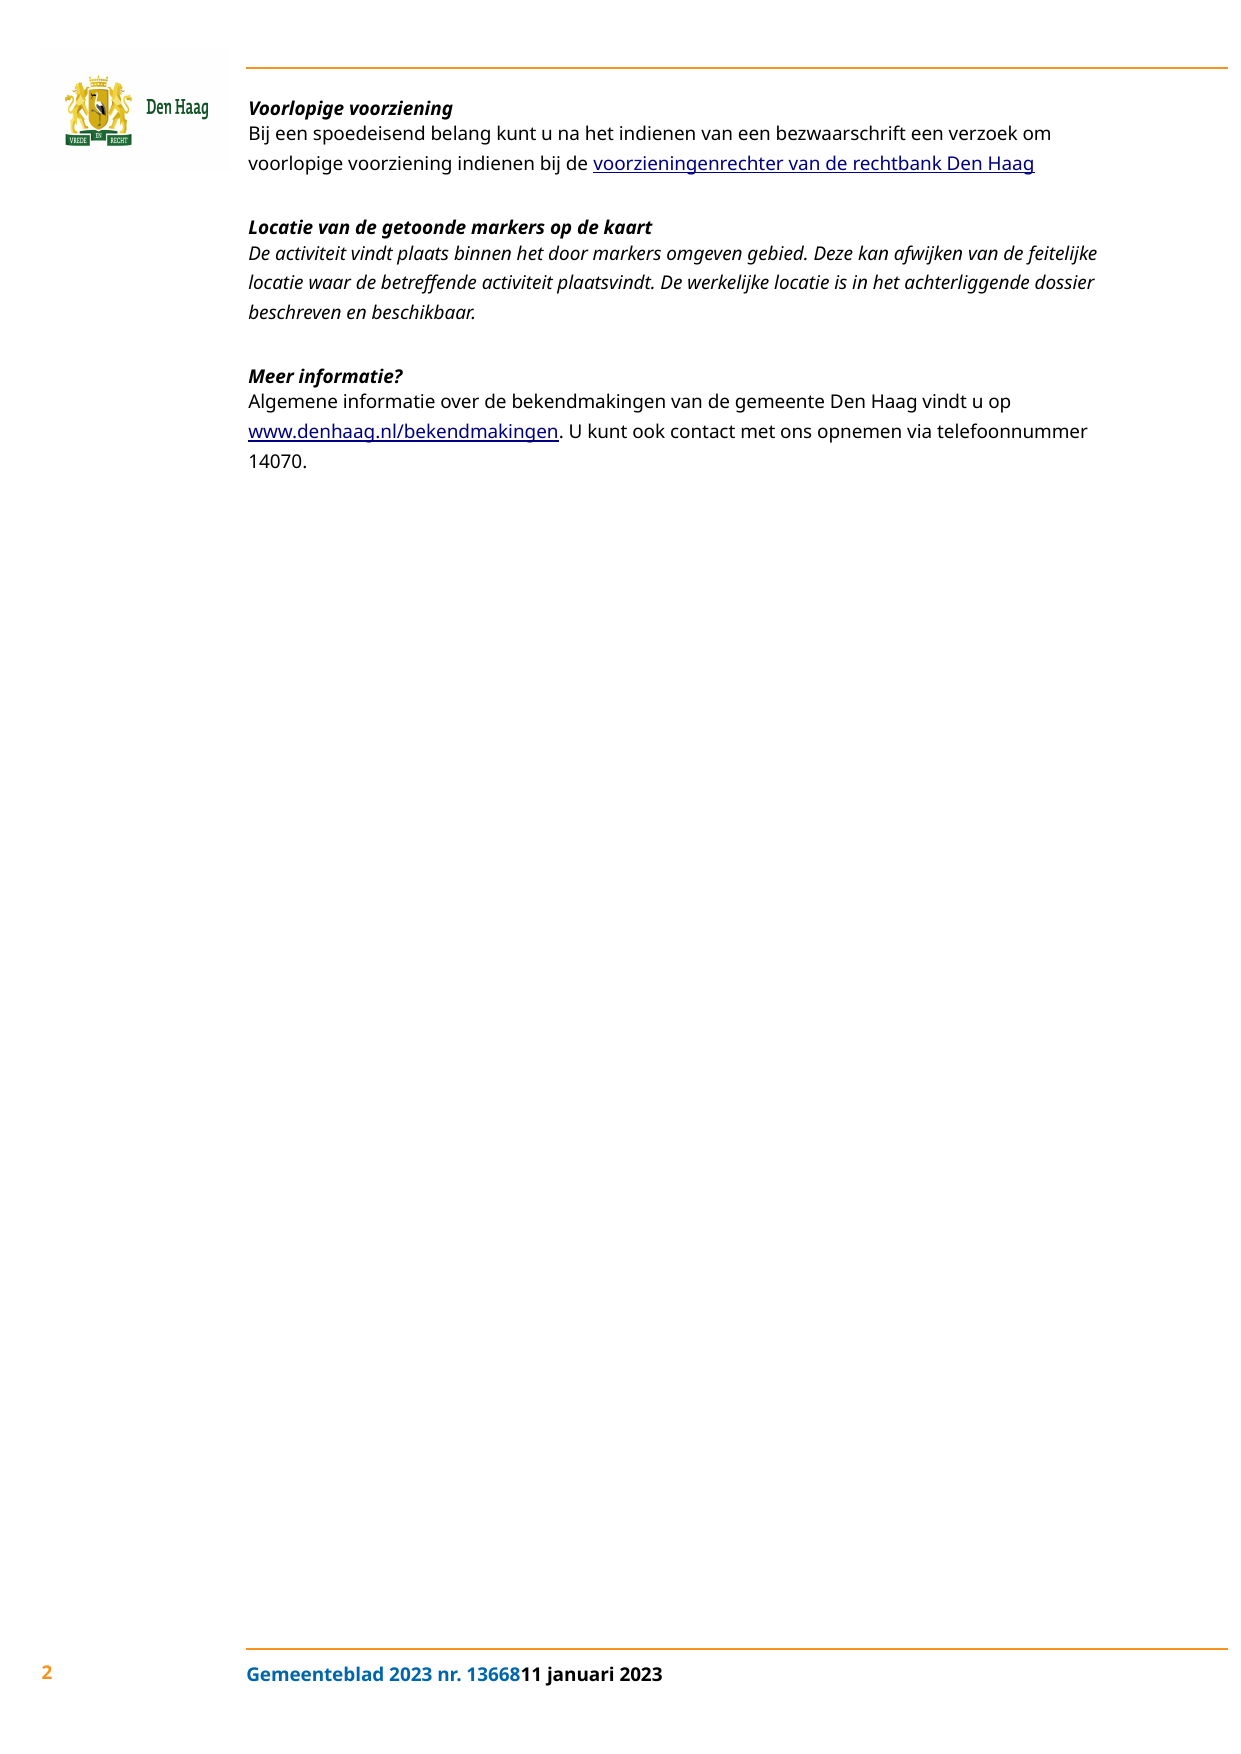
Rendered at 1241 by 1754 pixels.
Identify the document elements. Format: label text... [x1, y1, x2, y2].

text De activiteit vindt plaats binnen het door markers omgeven gebied. Deze kan afwijken van de feitelijke locatie waar de betreffende activiteit plaatsvindt. De werkelijke locatie is in het achterliggende dossier beschreven en beschikbaar. [248, 240, 1152, 325]
text Algemene informatie over de bekendmakingen van de gemeente Den Haag vindt u op www.denhaag.nl/bekendmakingen. U kunt ook contact met ons opnemen via telefoonnummer 14070. [248, 389, 1152, 473]
text Meer informatie? [248, 363, 1152, 389]
picture [41, 47, 231, 172]
text Bij een spoedeisend belang kunt u na het indienen van een bezwaarschrift een verzoek om voorlopige voorziening indienen bij de voorzieningenrechter van de rechtbank Den Haag [248, 121, 1152, 176]
text Voorlopige voorziening [248, 95, 1152, 121]
text Locatie van de getoonde markers op de kaart [248, 214, 1152, 240]
